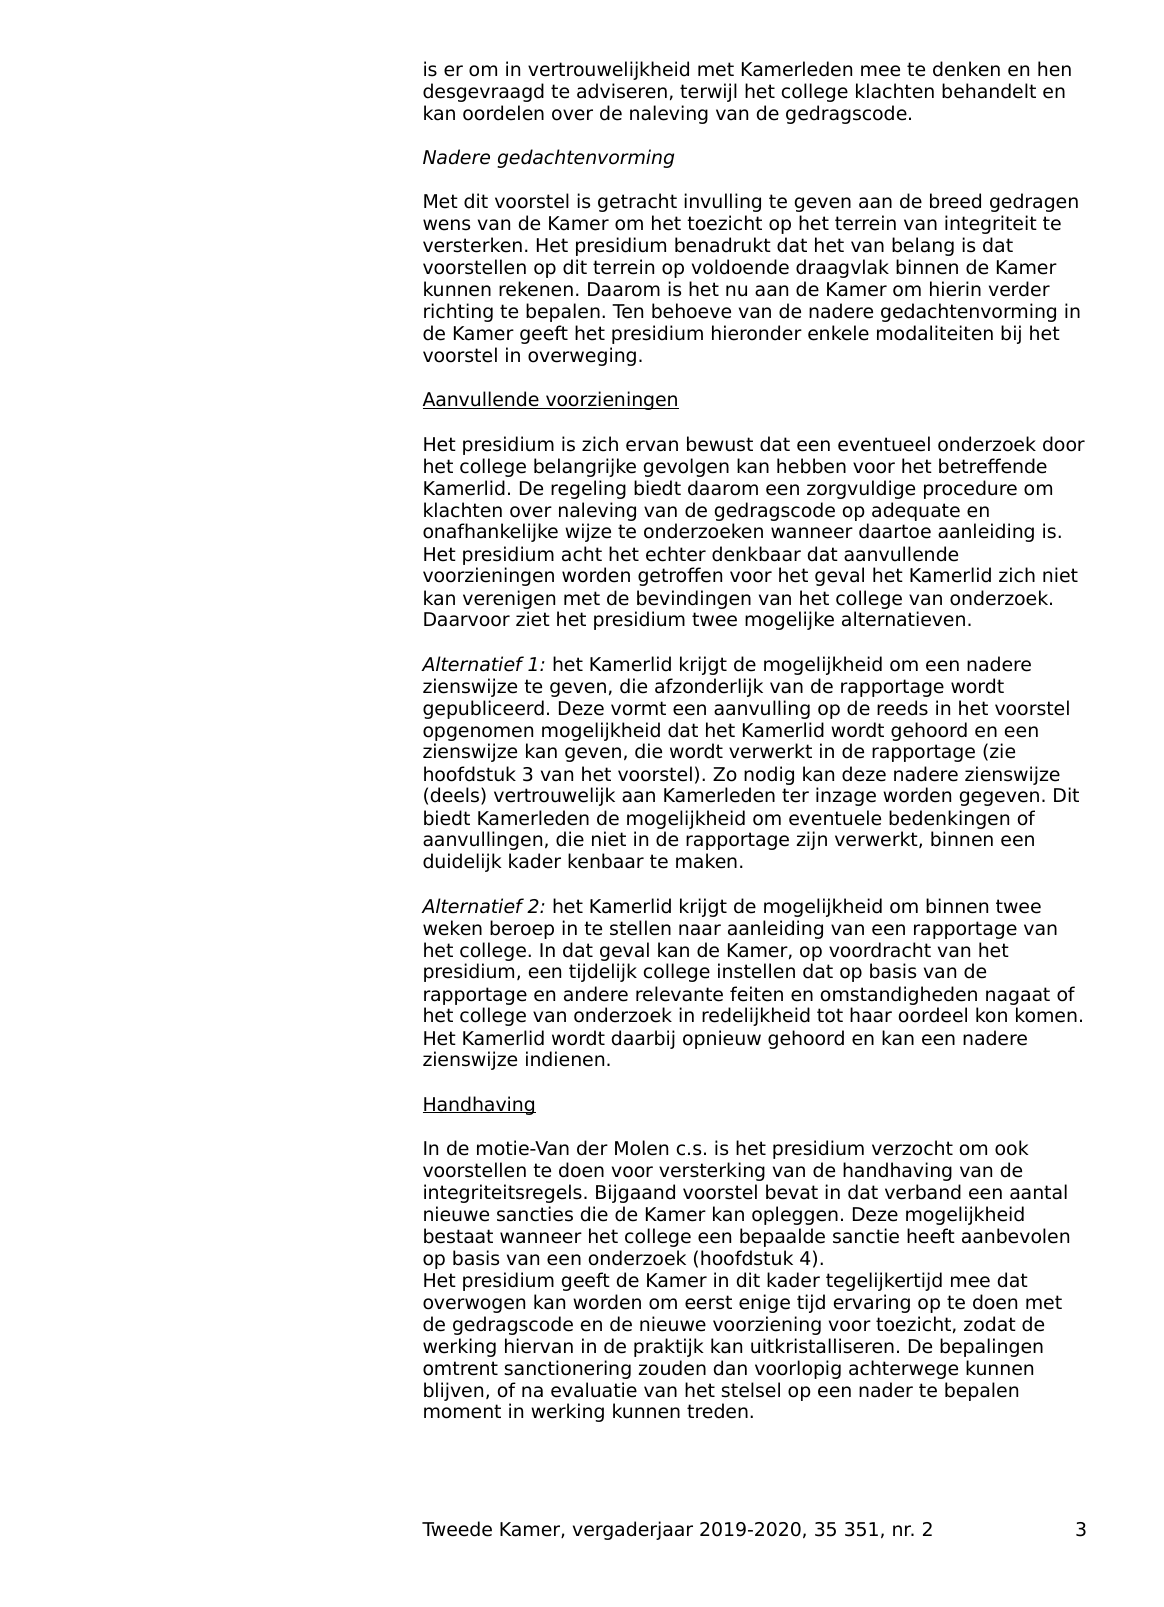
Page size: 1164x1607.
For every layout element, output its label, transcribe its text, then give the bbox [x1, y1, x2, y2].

text is er om in vertrouwelijkheid met Kamerleden mee te denken en hen desgevraagd te adviseren, terwijl het college klachten behandelt en kan oordelen over de naleving van de gedragscode. [422, 59, 1087, 125]
text In de motie-Van der Molen c.s. is het presidium verzocht om ook voorstellen te doen voor versterking van de handhaving van de integriteitsregels. Bijgaand voorstel bevat in dat verband een aantal nieuwe sancties die de Kamer kan opleggen. Deze mogelijkheid bestaat wanneer het college een bepaalde sanctie heeft aanbevolen op basis van een onderzoek (hoofdstuk 4). [422, 1138, 1087, 1269]
text Het presidium geeft de Kamer in dit kader tegelijkertijd mee dat overwogen kan worden om eerst enige tijd ervaring op te doen met de gedragscode en de nieuwe voorziening voor toezicht, zodat de werking hiervan in de praktijk kan uitkristalliseren. De bepalingen omtrent sanctionering zouden dan voorlopig achterwege kunnen blijven, of na evaluatie van het stelsel op een nader te bepalen moment in werking kunnen treden. [422, 1269, 1087, 1423]
text Alternatief 1: het Kamerlid krijgt de mogelijkheid om een nadere zienswijze te geven, die afzonderlijk van de rapportage wordt gepubliceerd. Deze vormt een aanvulling op de reeds in het voorstel opgenomen mogelijkheid dat het Kamerlid wordt gehoord en een zienswijze kan geven, die wordt verwerkt in de rapportage (zie hoofdstuk 3 van het voorstel). Zo nodig kan deze nadere zienswijze (deels) vertrouwelijk aan Kamerleden ter inzage worden gegeven. Dit biedt Kamerleden de mogelijkheid om eventuele bedenkingen of aanvullingen, die niet in de rapportage zijn verwerkt, binnen een duidelijk kader kenbaar te maken. [422, 653, 1087, 873]
subtitle Handhaving [422, 1093, 1087, 1116]
text Met dit voorstel is getracht invulling te geven aan de breed gedragen wens van de Kamer om het toezicht op het terrein van integriteit te versterken. Het presidium benadrukt dat het van belang is dat voorstellen op dit terrein op voldoende draagvlak binnen de Kamer kunnen rekenen. Daarom is het nu aan de Kamer om hierin verder richting te bepalen. Ten behoeve van de nadere gedachtenvorming in de Kamer geeft het presidium hieronder enkele modaliteiten bij het voorstel in overweging. [422, 191, 1087, 367]
text Alternatief 2: het Kamerlid krijgt de mogelijkheid om binnen twee weken beroep in te stellen naar aanleiding van een rapportage van het college. In dat geval kan de Kamer, op voordracht van het presidium, een tijdelijk college instellen dat op basis van de rapportage en andere relevante feiten en omstandigheden nagaat of het college van onderzoek in redelijkheid tot haar oordeel kon komen. Het Kamerlid wordt daarbij opnieuw gehoord en kan een nadere zienswijze indienen. [422, 896, 1087, 1071]
subtitle Nadere gedachtenvorming [422, 147, 1087, 169]
text Het presidium is zich ervan bewust dat een eventueel onderzoek door het college belangrijke gevolgen kan hebben voor het betreffende Kamerlid. De regeling biedt daarom een zorgvuldige procedure om klachten over naleving van de gedragscode op adequate en onafhankelijke wijze te onderzoeken wanneer daartoe aanleiding is. Het presidium acht het echter denkbaar dat aanvullende voorzieningen worden getroffen voor het geval het Kamerlid zich niet kan verenigen met de bevindingen van het college van onderzoek. Daarvoor ziet het presidium twee mogelijke alternatieven. [422, 433, 1087, 631]
subtitle Aanvullende voorzieningen [422, 389, 1087, 411]
